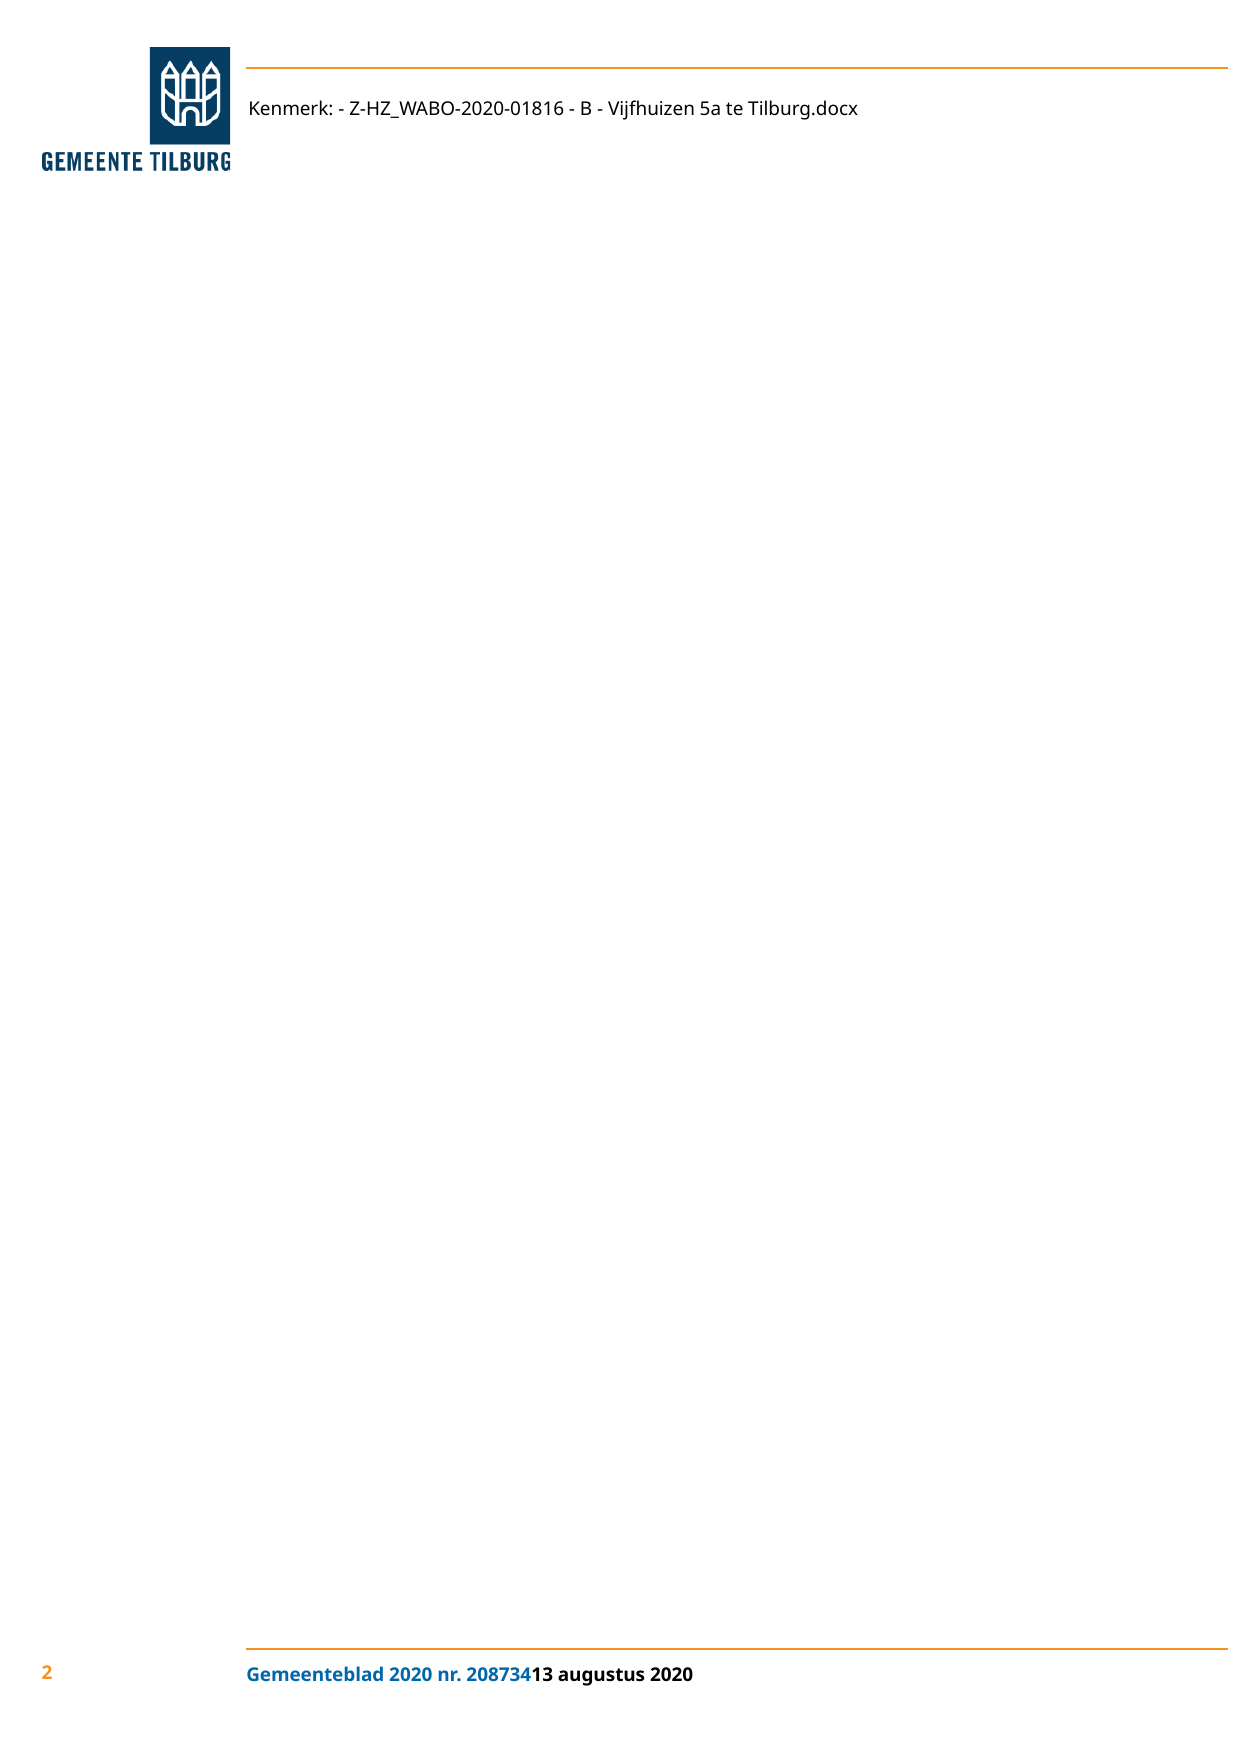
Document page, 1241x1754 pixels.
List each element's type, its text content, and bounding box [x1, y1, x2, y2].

picture [41, 47, 231, 172]
text Kenmerk: - Z-HZ_WABO-2020-01816 - B - Vijfhuizen 5a te Tilburg.docx [248, 95, 1152, 121]
